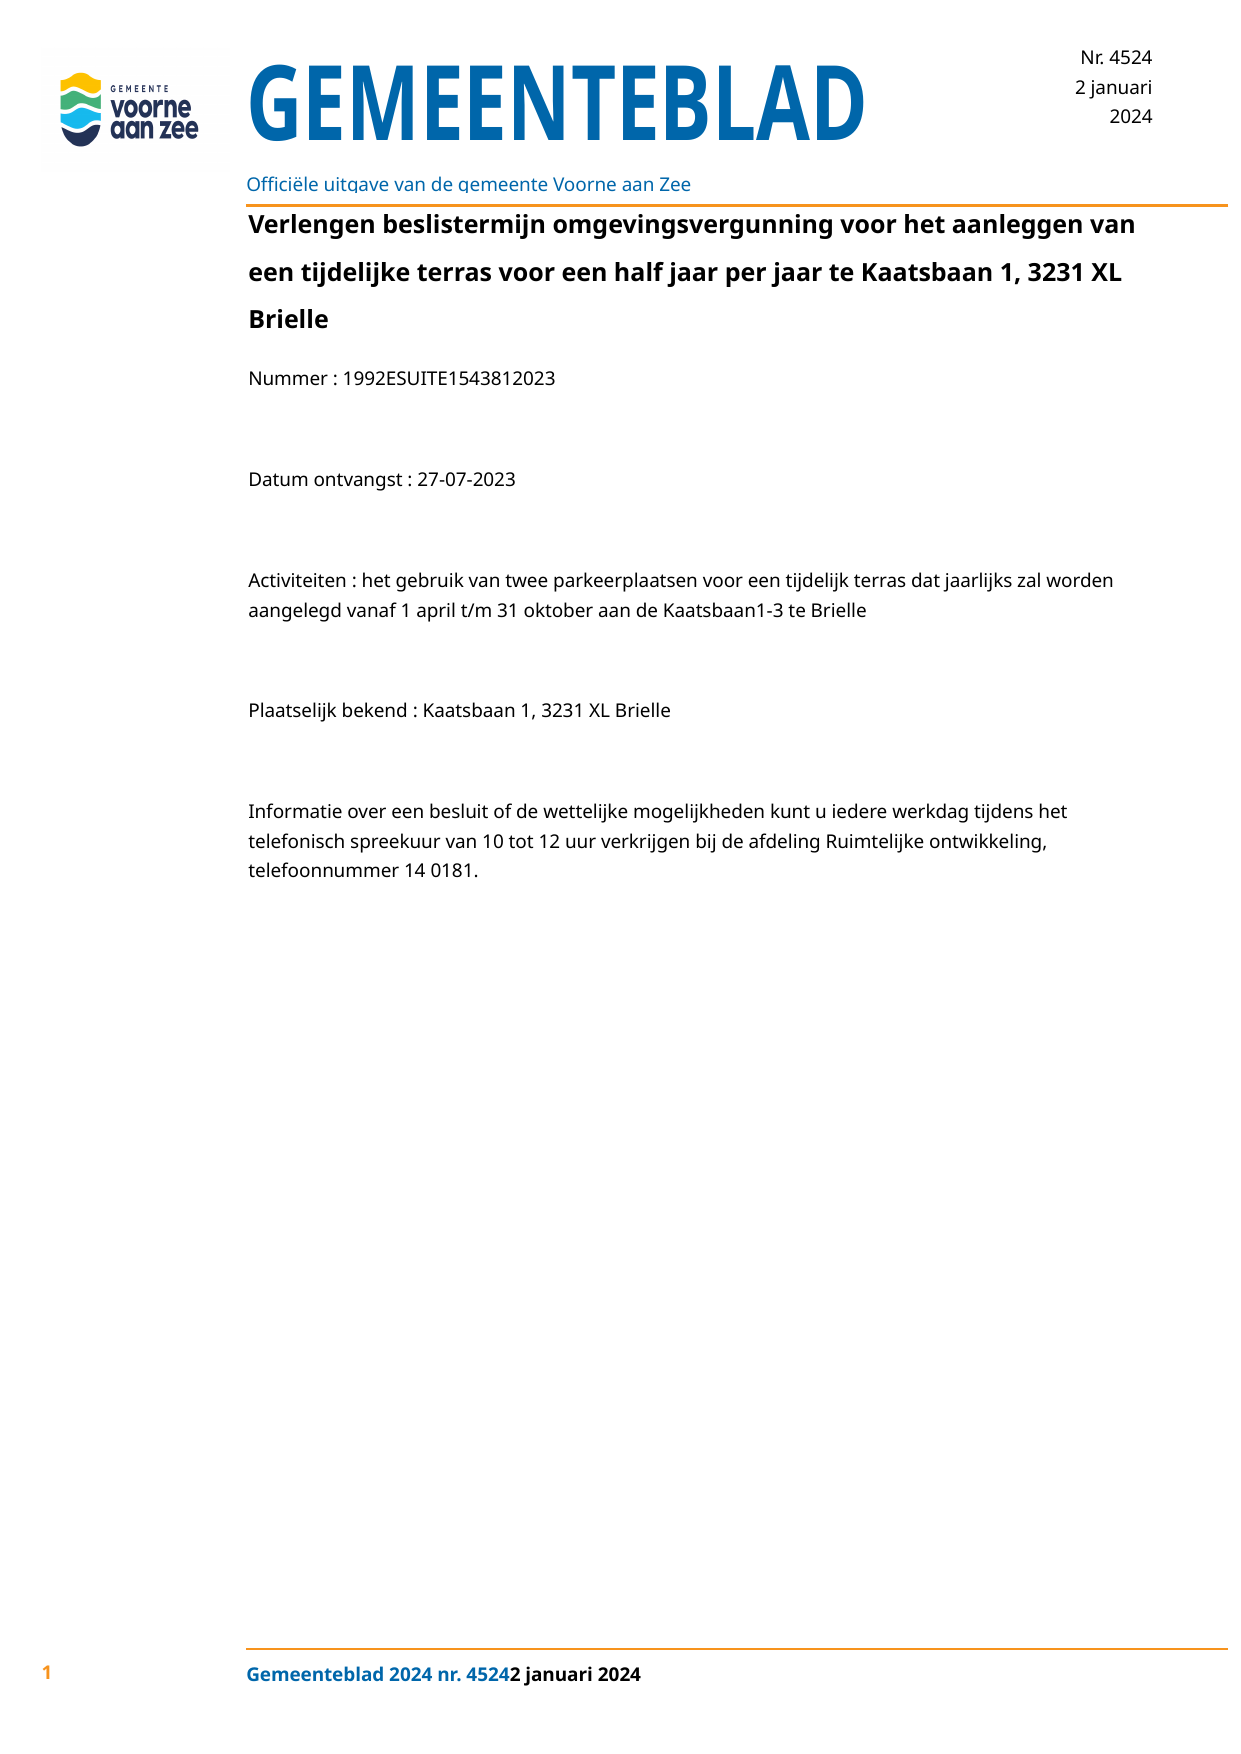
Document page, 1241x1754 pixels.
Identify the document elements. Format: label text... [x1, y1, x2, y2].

text Datum ontvangst : 27-07-2023 [248, 466, 1152, 492]
text Nummer : 1992ESUITE1543812023 [248, 366, 1152, 391]
text Informatie over een besluit of de wettelijke mogelijkheden kunt u iedere werkdag tijdens het telefonisch spreekuur van 10 tot 12 uur verkrijgen bij de afdeling Ruimtelijke ontwikkeling, telefoonnummer 14 0181. [248, 798, 1152, 883]
text Activiteiten : het gebruik van twee parkeerplaatsen voor een tijdelijk terras dat jaarlijks zal worden aangelegd vanaf 1 april t/m 31 oktober aan de Kaatsbaan1-3 te Brielle [248, 567, 1152, 622]
text Verlengen beslistermijn omgevingsvergunning voor het aanleggen van een tijdelijke terras voor een half jaar per jaar te Kaatsbaan 1, 3231 XL Brielle [248, 207, 1152, 336]
picture [41, 47, 231, 172]
text Plaatselijk bekend : Kaatsbaan 1, 3231 XL Brielle [248, 698, 1152, 723]
